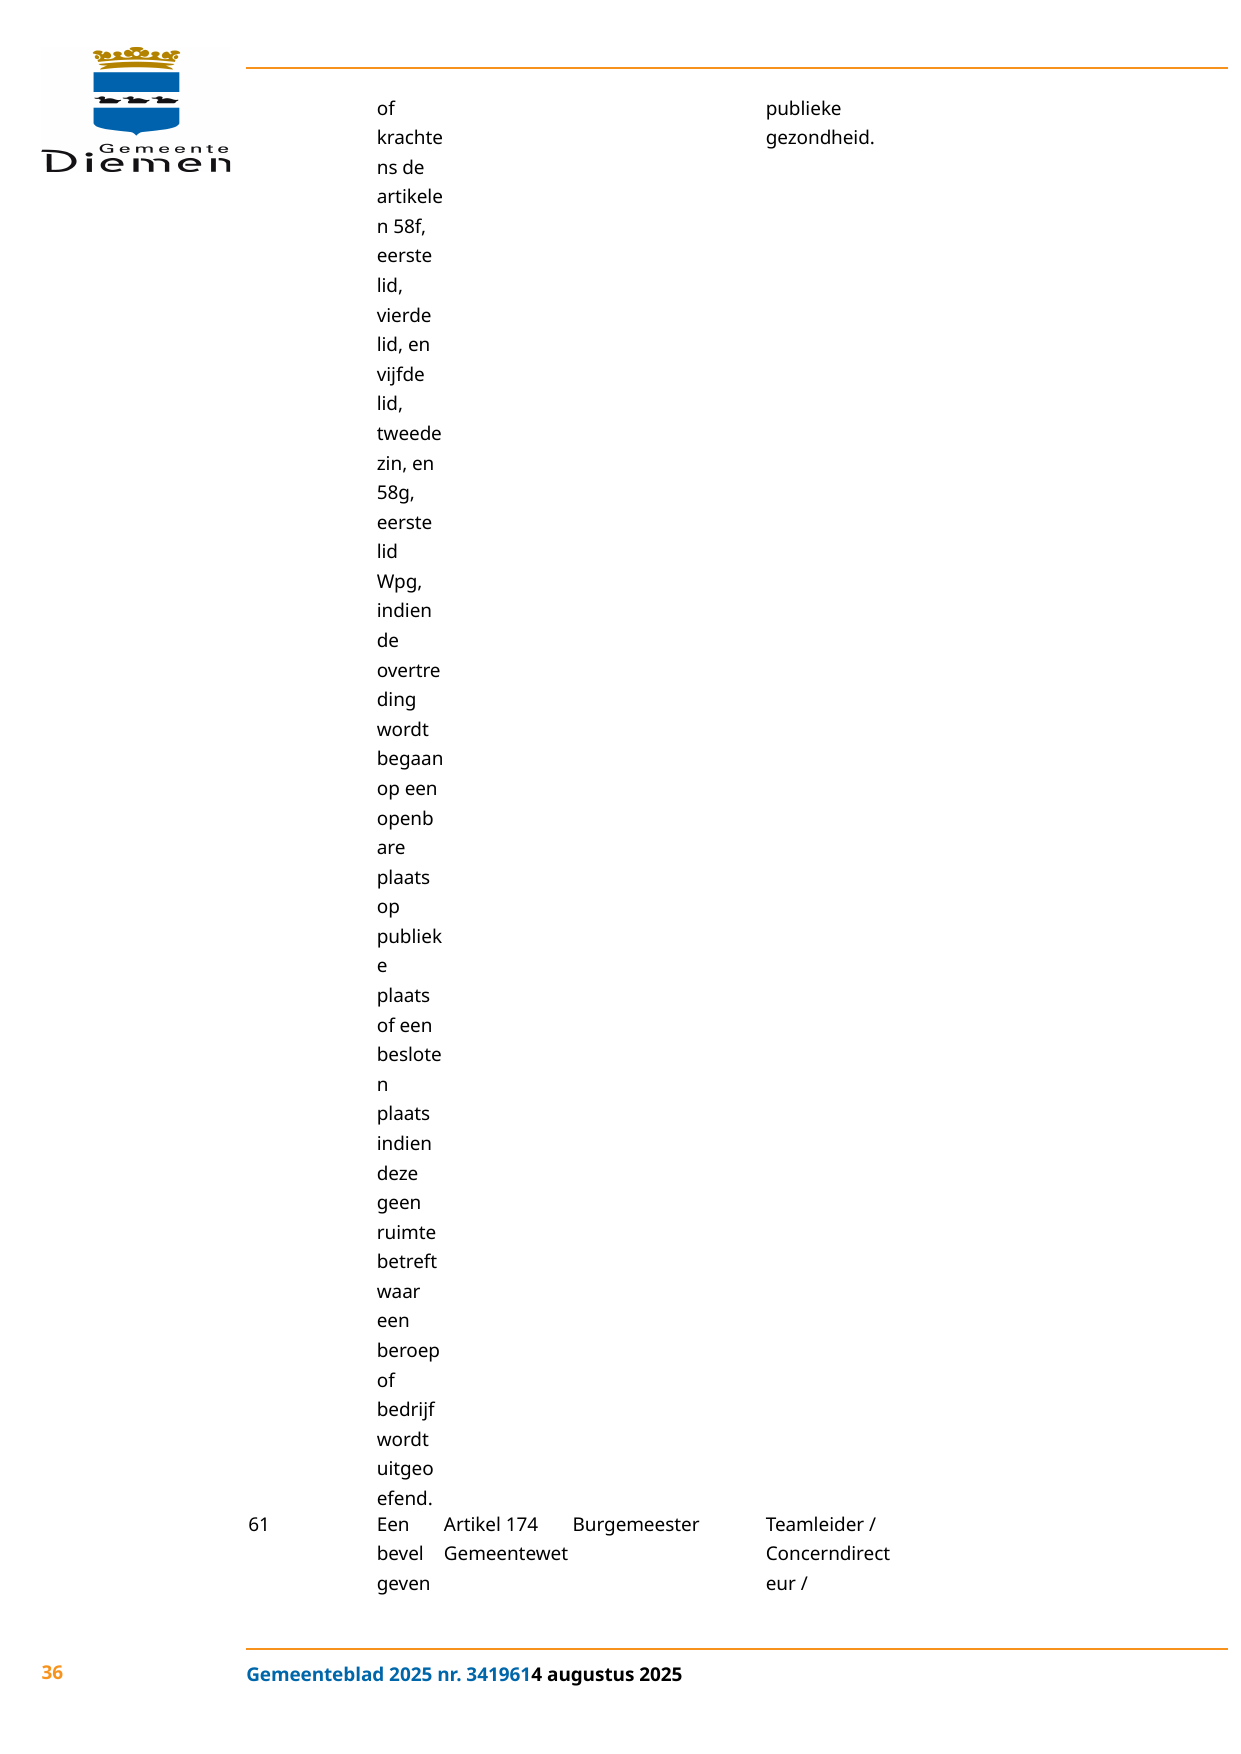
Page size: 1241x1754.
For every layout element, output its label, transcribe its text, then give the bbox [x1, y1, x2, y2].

table_cell [894, 1511, 1023, 1596]
table_cell [894, 95, 1023, 1511]
table_cell publieke gezondheid. [766, 95, 894, 1511]
table_cell [1023, 95, 1152, 1511]
table_cell Burgemeester [573, 1511, 766, 1596]
table_cell Teamleider / Concerndirecteur / [766, 1511, 894, 1596]
table_cell 61 [248, 1511, 312, 1596]
table_cell [248, 95, 312, 1511]
table_cell of krachtens de artikelen 58f, eerste lid, vierde lid, en vijfde lid, tweede zin, en 58g, eerste lid Wpg, indien de overtreding wordt begaan op een openbare plaats op publieke plaats of een besloten plaats indien deze geen ruimte betreft waar een beroep of bedrijf wordt uitgeoefend. [377, 95, 444, 1511]
table_cell [444, 95, 572, 1511]
table_cell Een bevel geven [377, 1511, 444, 1596]
table_cell [1023, 1511, 1152, 1596]
table_cell [573, 95, 766, 1511]
table_cell Artikel 174 Gemeentewet [444, 1511, 572, 1596]
table_cell [312, 95, 377, 1511]
picture [41, 47, 231, 172]
table_cell [312, 1511, 377, 1596]
